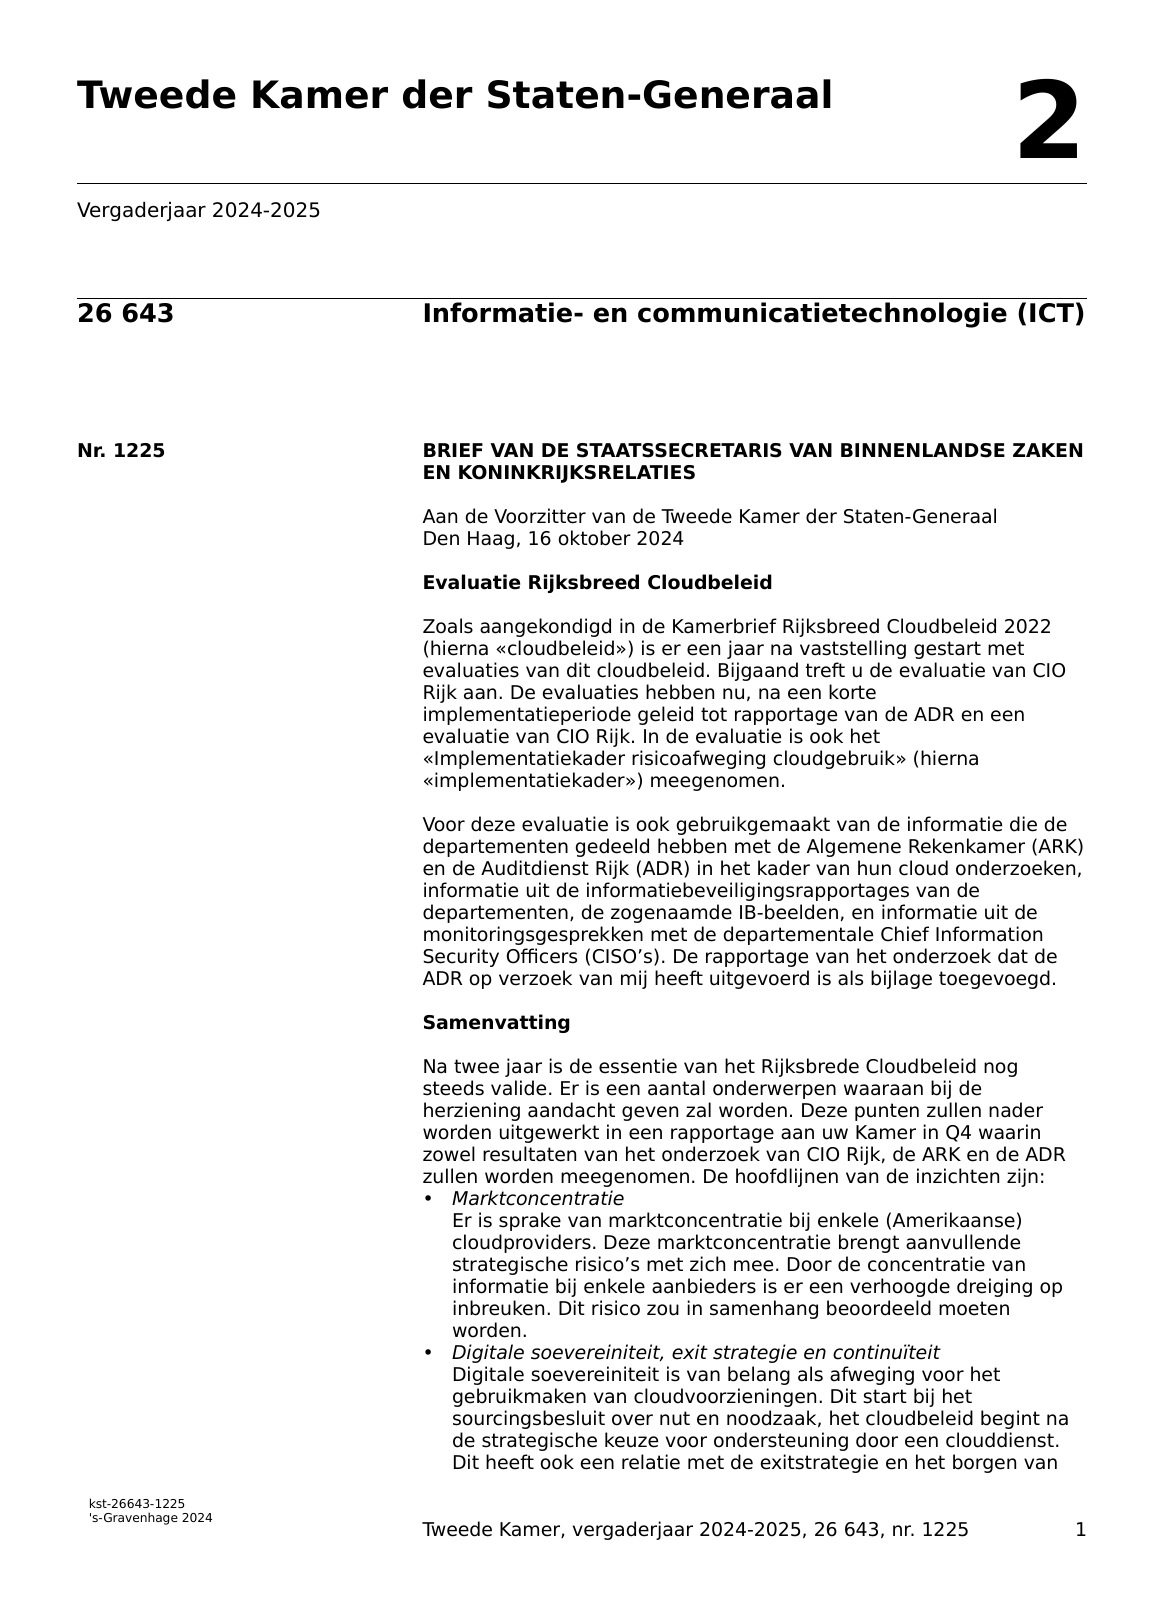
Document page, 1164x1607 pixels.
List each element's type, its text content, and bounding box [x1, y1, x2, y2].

text kst-26643-1225 [88, 1497, 323, 1511]
table_cell Vergaderjaar 2024-2025 [77, 184, 1087, 298]
table_header Tweede Kamer der Staten-Generaal [77, 59, 886, 183]
text Aan de Voorzitter van de Tweede Kamer der Staten-Generaal [422, 506, 1087, 528]
text • Marktconcentratie [422, 1188, 1087, 1210]
subtitle Evaluatie Rijksbreed Cloudbeleid [422, 572, 1087, 594]
table_header 2 [886, 59, 1087, 183]
subtitle Samenvatting [422, 1012, 1087, 1034]
text Na twee jaar is de essentie van het Rijksbrede Cloudbeleid nog steeds valide. Er is een aantal onderwerpen waaraan bij de herziening aandacht geven zal worden. Deze punten zullen nader worden uitgewerkt in een rapportage aan uw Kamer in Q4 waarin zowel resultaten van het onderzoek van CIO Rijk, de ARK en de ADR zullen worden meegenomen. De hoofdlijnen van de inzichten zijn: [422, 1056, 1087, 1188]
text Digitale soevereiniteit is van belang als afweging voor het gebruikmaken van cloudvoorzieningen. Dit start bij het sourcingsbesluit over nut en noodzaak, het cloudbeleid begint na de strategische keuze voor ondersteuning door een clouddienst. Dit heeft ook een relatie met de exitstrategie en het borgen van [452, 1364, 1087, 1474]
text 's-Gravenhage 2024 [88, 1511, 323, 1525]
text Voor deze evaluatie is ook gebruikgemaakt van de informatie die de departementen gedeeld hebben met de Algemene Rekenkamer (ARK) en de Auditdienst Rijk (ADR) in het kader van hun cloud onderzoeken, informatie uit de informatiebeveiligingsrapportages van de departementen, de zogenaamde IB-beelden, en informatie uit de monitoringsgesprekken met de departementale Chief Information Security Officers (CISO’s). De rapportage van het onderzoek dat de ADR op verzoek van mij heeft uitgevoerd is als bijlage toegevoegd. [422, 814, 1087, 990]
subtitle Nr. 1225 BRIEF VAN DE STAATSSECRETARIS VAN BINNENLANDSE ZAKEN EN KONINKRIJKSRELATIES [77, 440, 1087, 484]
text Den Haag, 16 oktober 2024 [422, 528, 1087, 550]
text Er is sprake van marktconcentratie bij enkele (Amerikaanse) cloudproviders. Deze marktconcentratie brengt aanvullende strategische risico’s met zich mee. Door de concentratie van informatie bij enkele aanbieders is er een verhoogde dreiging op inbreuken. Dit risico zou in samenhang beoordeeld moeten worden. [452, 1210, 1087, 1342]
text • Digitale soevereiniteit, exit strategie en continuïteit [422, 1342, 1087, 1364]
subtitle 26 643 Informatie- en communicatietechnologie (ICT) [77, 299, 1087, 329]
text Zoals aangekondigd in de Kamerbrief Rijksbreed Cloudbeleid 2022 (hierna «cloudbeleid») is er een jaar na vaststelling gestart met evaluaties van dit cloudbeleid. Bijgaand treft u de evaluatie van CIO Rijk aan. De evaluaties hebben nu, na een korte implementatieperiode geleid tot rapportage van de ADR en een evaluatie van CIO Rijk. In de evaluatie is ook het «Implementatiekader risicoafweging cloudgebruik» (hierna «implementatiekader») meegenomen. [422, 616, 1087, 792]
